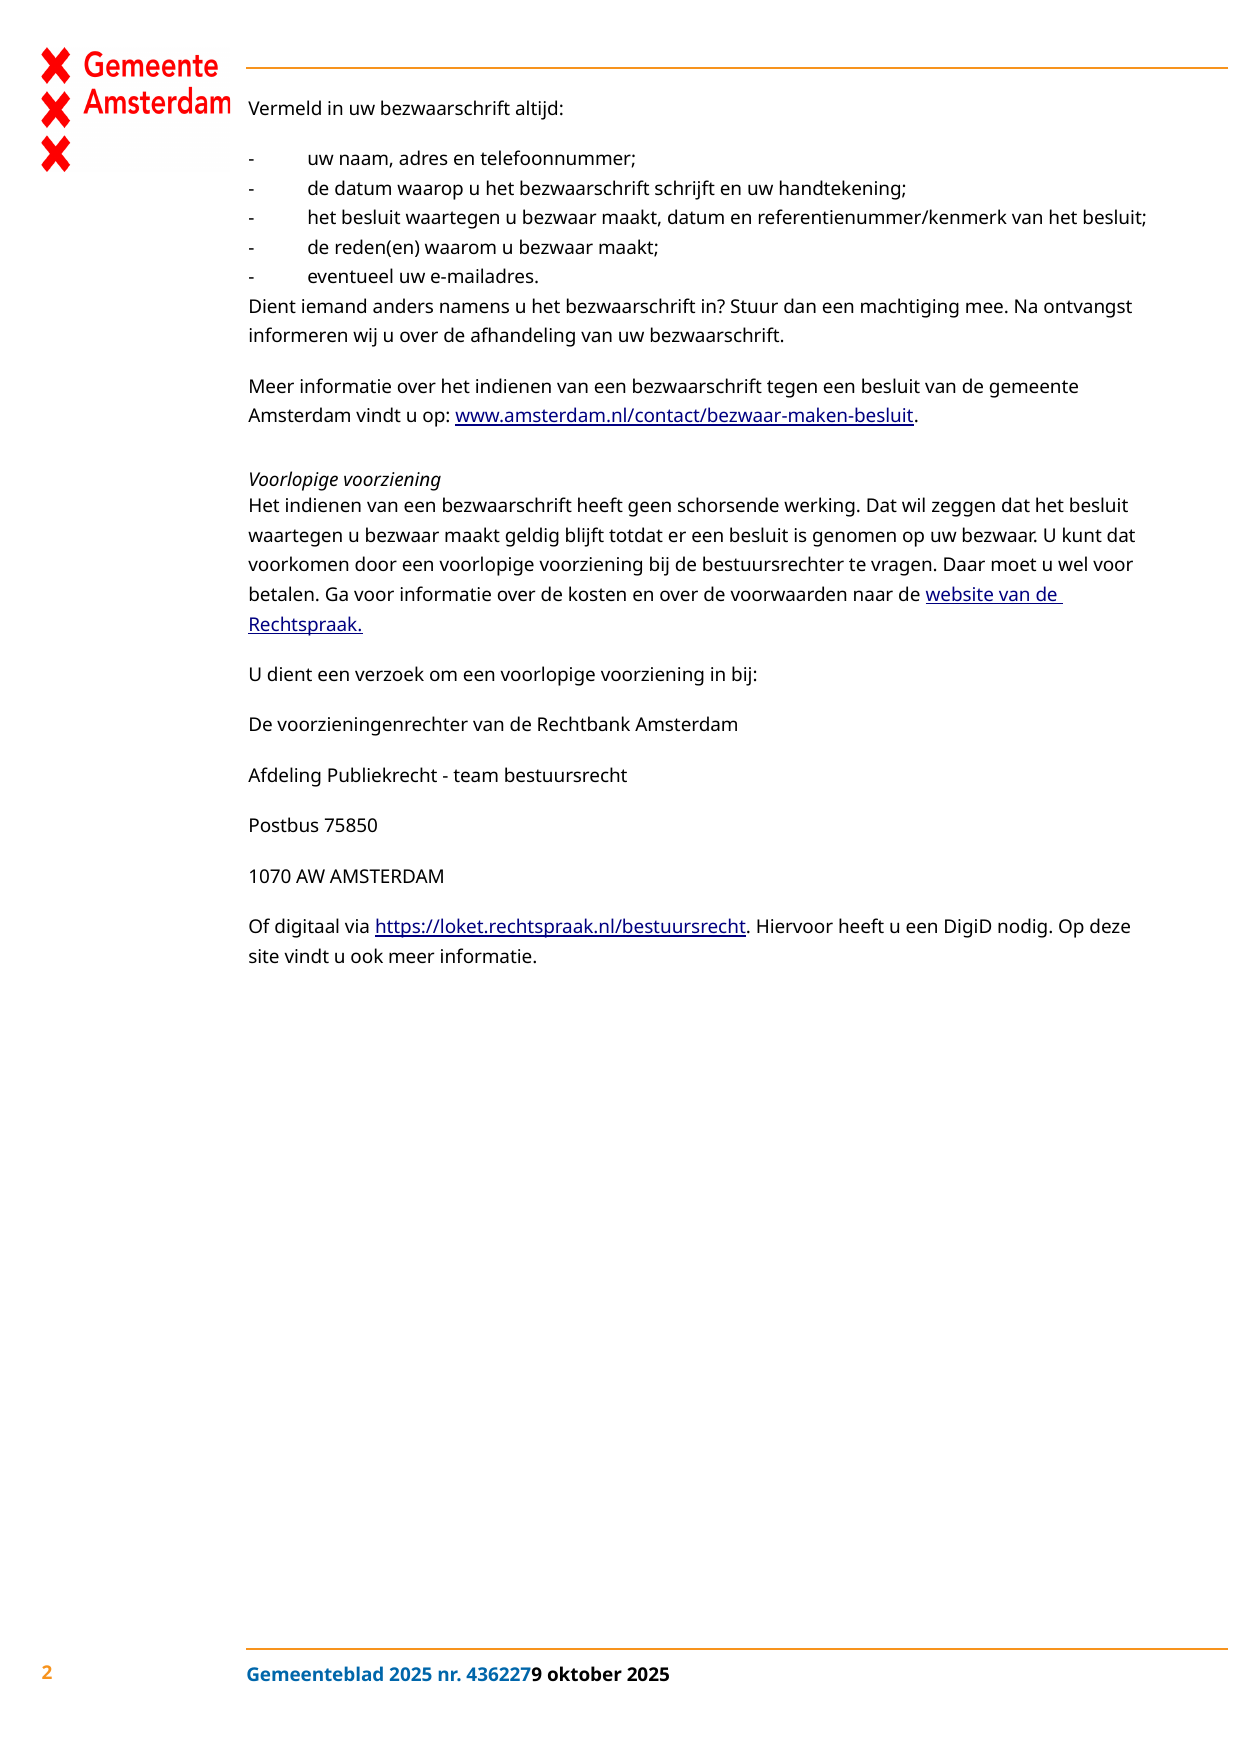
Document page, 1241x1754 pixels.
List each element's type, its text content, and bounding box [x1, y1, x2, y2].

text U dient een verzoek om een voorlopige voorziening in bij: [248, 661, 1152, 687]
text Afdeling Publiekrecht - team bestuursrecht [248, 762, 1152, 788]
list het besluit waartegen u bezwaar maakt, datum en referentienummer/kenmerk van het besluit; [248, 204, 1152, 230]
list eventueel uw e-mailadres. [248, 263, 1152, 289]
list de datum waarop u het bezwaarschrift schrijft en uw handtekening; [248, 175, 1152, 201]
text 1070 AW AMSTERDAM [248, 863, 1152, 888]
list de reden(en) waarom u bezwaar maakt; [248, 234, 1152, 260]
text Of digitaal via https://loket.rechtspraak.nl/bestuursrecht. Hiervoor heeft u een DigiD nodig. Op deze site vindt u ook meer informatie. [248, 913, 1152, 968]
text De voorzieningenrechter van de Rechtbank Amsterdam [248, 712, 1152, 737]
text Vermeld in uw bezwaarschrift altijd: [248, 95, 1152, 121]
text Het indienen van een bezwaarschrift heeft geen schorsende werking. Dat wil zeggen dat het besluit waartegen u bezwaar maakt geldig blijft totdat er een besluit is genomen op uw bezwaar. U kunt dat voorkomen door een voorlopige voorziening bij de bestuursrechter te vragen. Daar moet u wel voor betalen. Ga voor informatie over de kosten en over de voorwaarden naar de website van de Rechtspraak. [248, 492, 1152, 636]
text Meer informatie over het indienen van een bezwaarschrift tegen een besluit van de gemeente Amsterdam vindt u op: www.amsterdam.nl/contact/bezwaar-maken-besluit. [248, 373, 1152, 428]
text Postbus 75850 [248, 812, 1152, 838]
text Voorlopige voorziening [248, 467, 1152, 492]
text Dient iemand anders namens u het bezwaarschrift in? Stuur dan een machtiging mee. Na ontvangst informeren wij u over de afhandeling van uw bezwaarschrift. [248, 293, 1152, 348]
picture [41, 47, 231, 172]
list uw naam, adres en telefoonnummer; [248, 145, 1152, 171]
